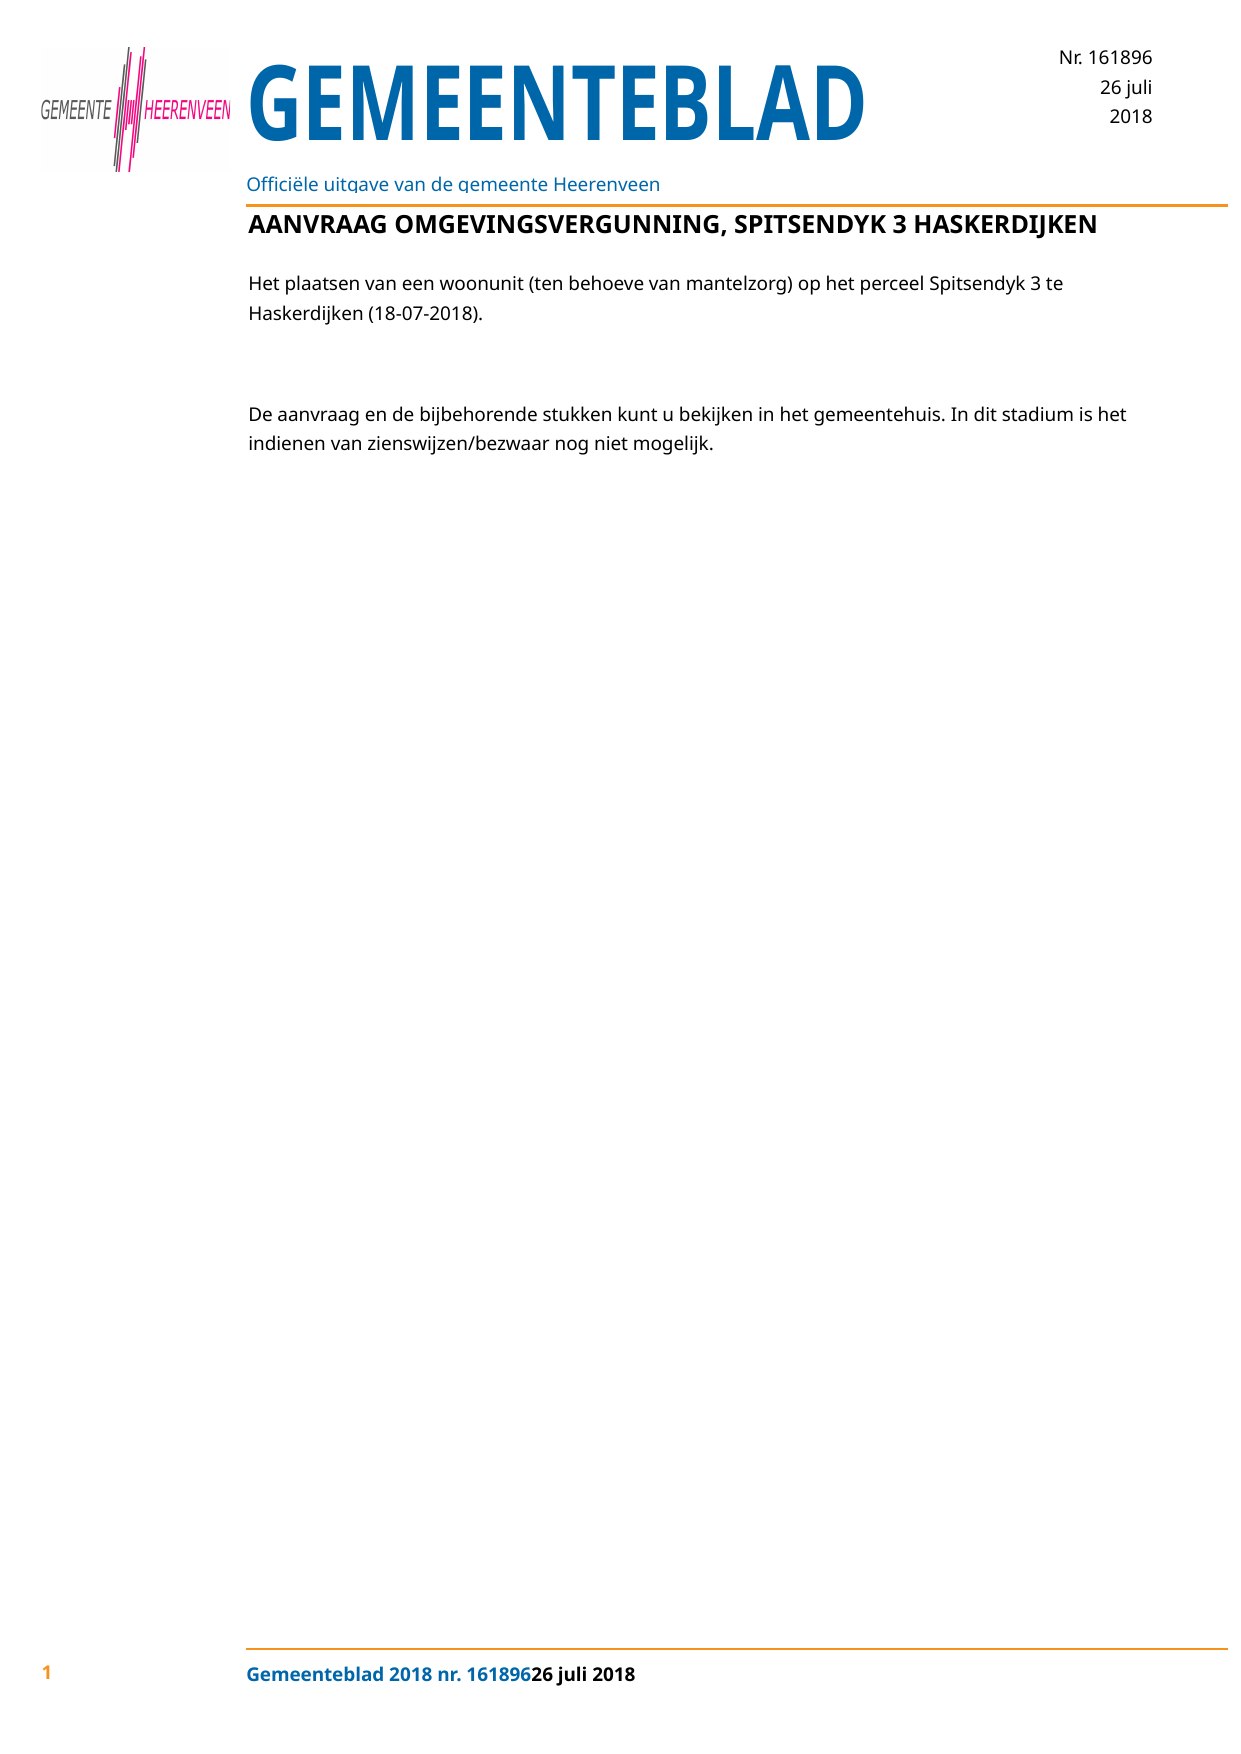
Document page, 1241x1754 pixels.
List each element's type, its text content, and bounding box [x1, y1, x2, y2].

text De aanvraag en de bijbehorende stukken kunt u bekijken in het gemeentehuis. In dit stadium is het indienen van zienswijzen/bezwaar nog niet mogelijk. [248, 401, 1152, 456]
picture [41, 47, 231, 172]
text AANVRAAG OMGEVINGSVERGUNNING, SPITSENDYK 3 HASKERDIJKEN [248, 207, 1152, 241]
text Het plaatsen van een woonunit (ten behoeve van mantelzorg) op het perceel Spitsendyk 3 te Haskerdijken (18-07-2018). [248, 270, 1152, 326]
